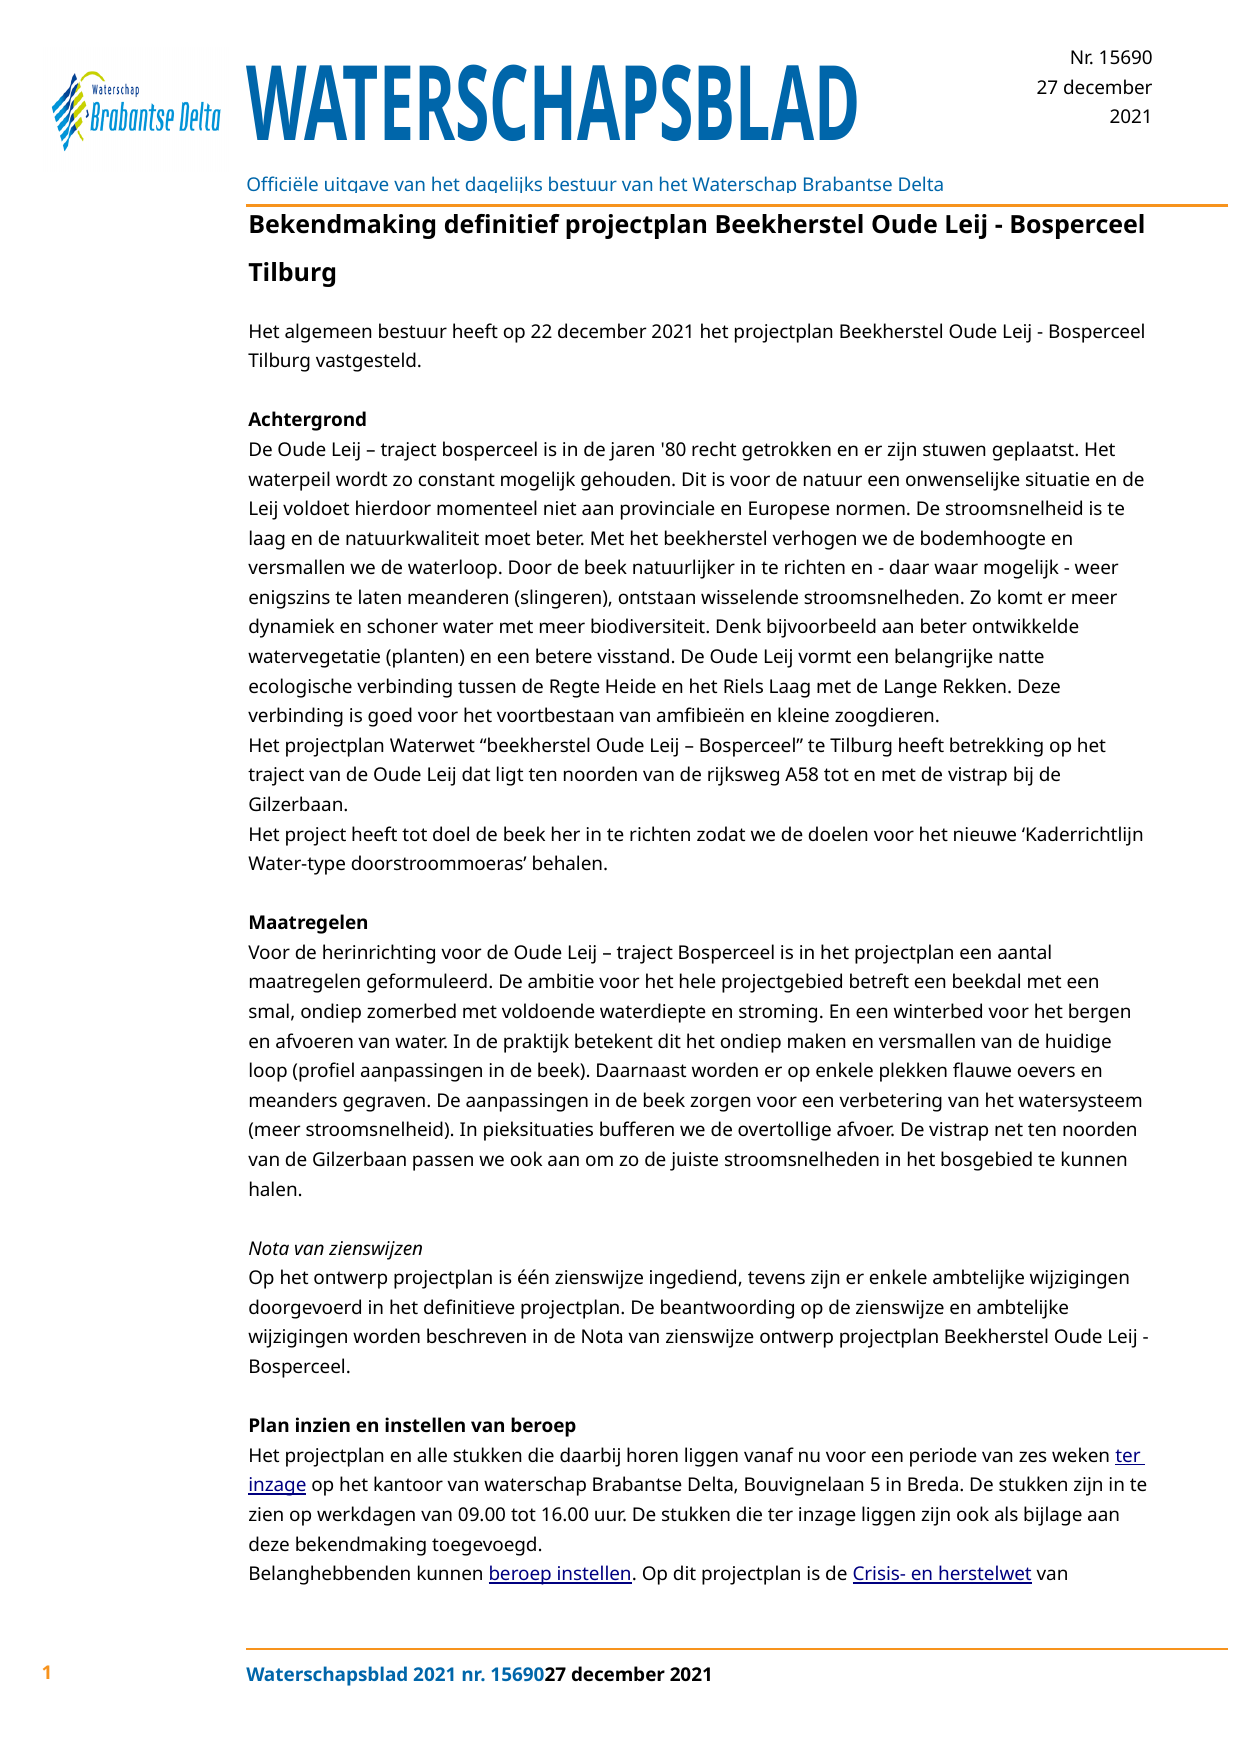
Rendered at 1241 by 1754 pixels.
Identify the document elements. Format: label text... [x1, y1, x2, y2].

text De Oude Leij – traject bosperceel is in de jaren '80 recht getrokken en er zijn stuwen geplaatst. Het waterpeil wordt zo constant mogelijk gehouden. Dit is voor de natuur een onwenselijke situatie en de Leij voldoet hierdoor momenteel niet aan provinciale en Europese normen. De stroomsnelheid is te laag en de natuurkwaliteit moet beter. Met het beekherstel verhogen we de bodemhoogte en versmallen we de waterloop. Door de beek natuurlijker in te richten en - daar waar mogelijk - weer enigszins te laten meanderen (slingeren), ontstaan wisselende stroomsnelheden. Zo komt er meer dynamiek en schoner water met meer biodiversiteit. Denk bijvoorbeeld aan beter ontwikkelde watervegetatie (planten) en een betere visstand. De Oude Leij vormt een belangrijke natte ecologische verbinding tussen de Regte Heide en het Riels Laag met de Lange Rekken. Deze verbinding is goed voor het voortbestaan van amfibieën en kleine zoogdieren. [248, 436, 1152, 728]
text Het projectplan en alle stukken die daarbij horen liggen vanaf nu voor een periode van zes weken ter inzage op het kantoor van waterschap Brabantse Delta, Bouvignelaan 5 in Breda. De stukken zijn in te zien op werkdagen van 09.00 tot 16.00 uur. De stukken die ter inzage liggen zijn ook als bijlage aan deze bekendmaking toegevoegd. [248, 1442, 1152, 1557]
text Belanghebbenden kunnen beroep instellen. Op dit projectplan is de Crisis- en herstelwet van [248, 1560, 1152, 1586]
text Op het ontwerp projectplan is één zienswijze ingediend, tevens zijn er enkele ambtelijke wijzigingen doorgevoerd in het definitieve projectplan. De beantwoording op de zienswijze en ambtelijke wijzigingen worden beschreven in de Nota van zienswijze ontwerp projectplan Beekherstel Oude Leij - Bosperceel. [248, 1264, 1152, 1379]
text Het algemeen bestuur heeft op 22 december 2021 het projectplan Beekherstel Oude Leij - Bosperceel Tilburg vastgesteld. [248, 318, 1152, 373]
text Voor de herinrichting voor de Oude Leij – traject Bosperceel is in het projectplan een aantal maatregelen geformuleerd. De ambitie voor het hele projectgebied betreft een beekdal met een smal, ondiep zomerbed met voldoende waterdiepte en stroming. En een winterbed voor het bergen en afvoeren van water. In de praktijk betekent dit het ondiep maken en versmallen van de huidige loop (profiel aanpassingen in de beek). Daarnaast worden er op enkele plekken flauwe oevers en meanders gegraven. De aanpassingen in de beek zorgen voor een verbetering van het watersysteem (meer stroomsnelheid). In pieksituaties bufferen we de overtollige afvoer. De vistrap net ten noorden van de Gilzerbaan passen we ook aan om zo de juiste stroomsnelheden in het bosgebied te kunnen halen. [248, 939, 1152, 1202]
text Het projectplan Waterwet “beekherstel Oude Leij – Bosperceel” te Tilburg heeft betrekking op het traject van de Oude Leij dat ligt ten noorden van de rijksweg A58 tot en met de vistrap bij de Gilzerbaan. [248, 732, 1152, 817]
text Plan inzien en instellen van beroep [248, 1412, 1152, 1438]
text Bekendmaking definitief projectplan Beekherstel Oude Leij - Bosperceel Tilburg [248, 207, 1152, 288]
text Maatregelen [248, 909, 1152, 935]
text Nota van zienswijzen [248, 1235, 1152, 1261]
picture [41, 47, 231, 172]
text Achtergrond [248, 407, 1152, 432]
text Het project heeft tot doel de beek her in te richten zodat we de doelen voor het nieuwe ‘Kaderrichtlijn Water-type doorstroommoeras’ behalen. [248, 821, 1152, 876]
